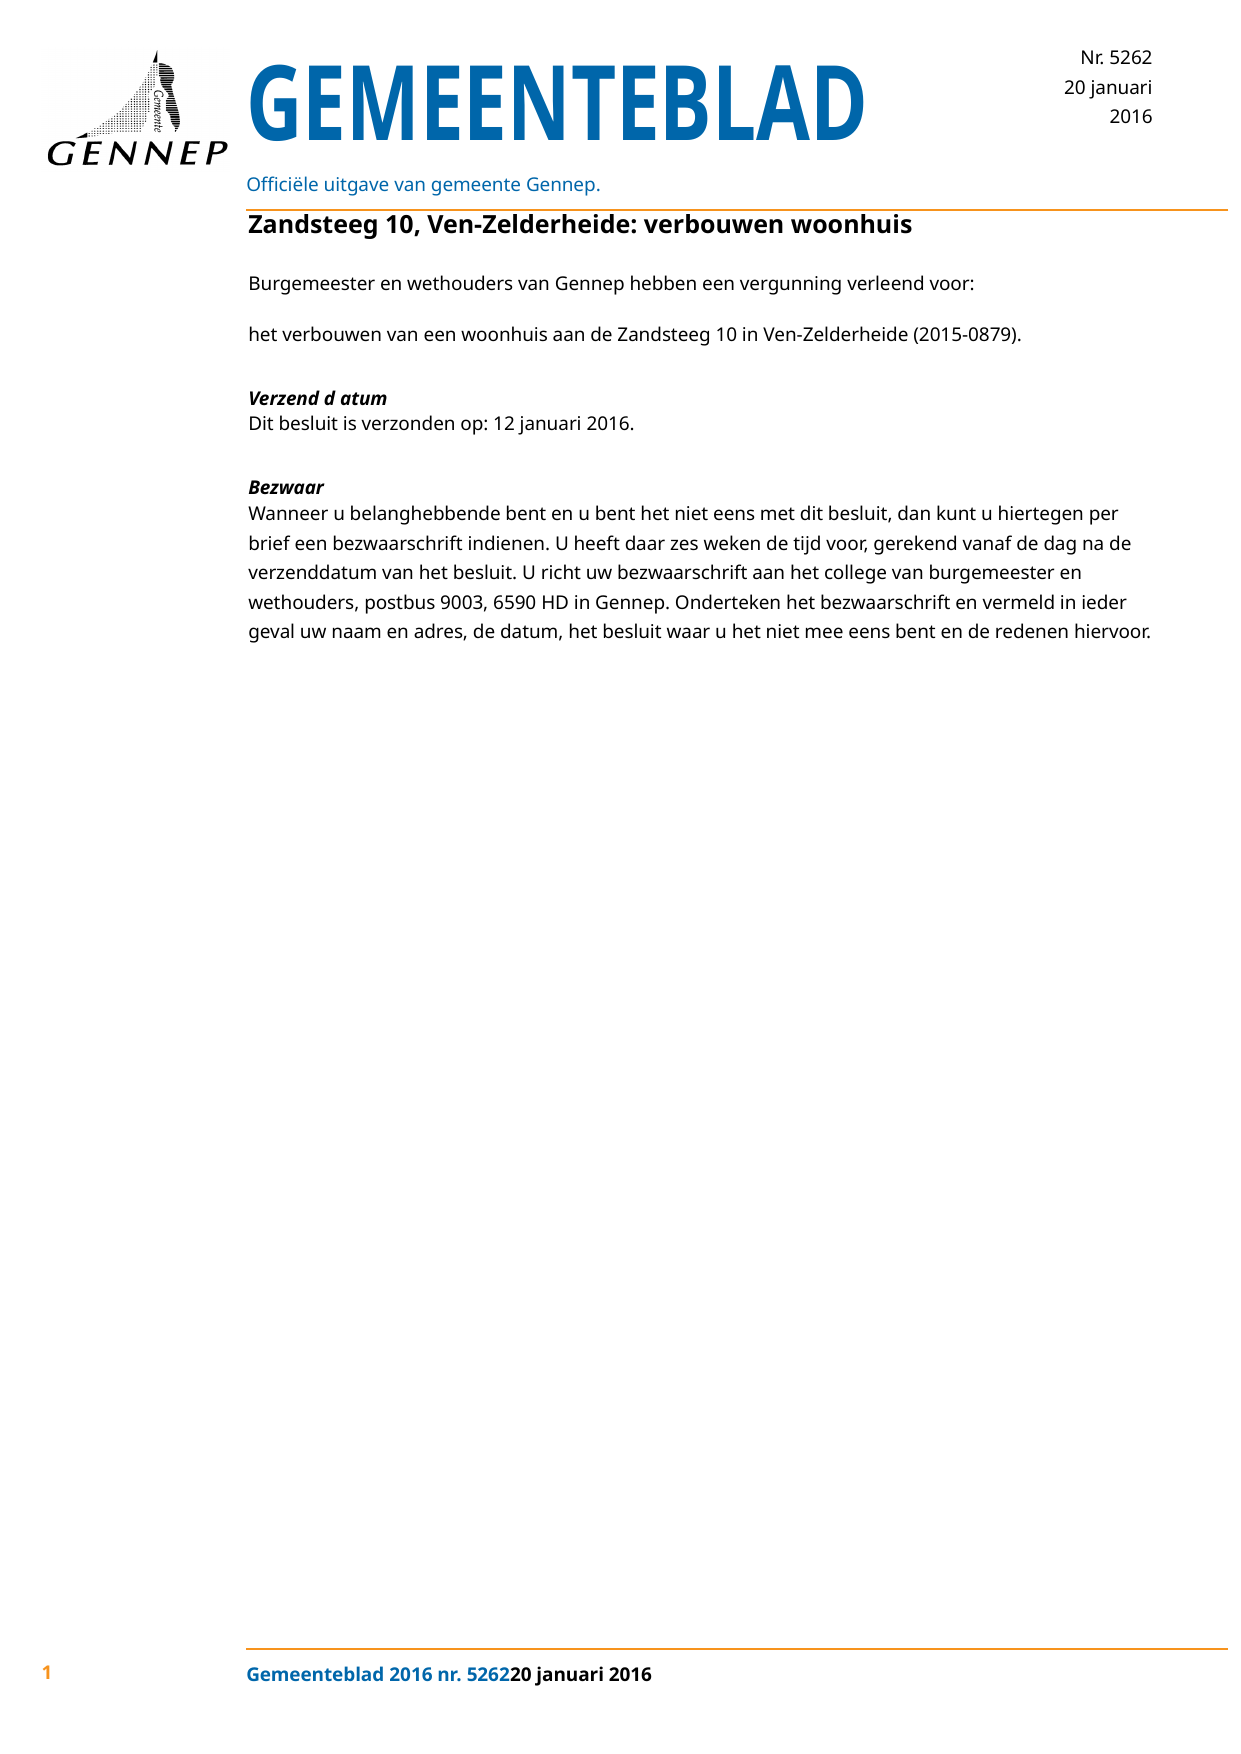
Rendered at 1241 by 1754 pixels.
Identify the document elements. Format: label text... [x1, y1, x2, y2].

text Zandsteeg 10, Ven-Zelderheide: verbouwen woonhuis [248, 211, 1152, 241]
text Wanneer u belanghebbende bent en u bent het niet eens met dit besluit, dan kunt u hiertegen per brief een bezwaarschrift indienen. U heeft daar zes weken de tijd voor, gerekend vanaf de dag na de verzenddatum van het besluit. U richt uw bezwaarschrift aan het college van burgemeester en wethouders, postbus 9003, 6590 HD in Gennep. Onderteken het bezwaarschrift en vermeld in ieder geval uw naam en adres, de datum, het besluit waar u het niet mee eens bent en de redenen hiervoor. [248, 500, 1152, 644]
text Bezwaar [248, 474, 1152, 500]
text Burgemeester en wethouders van Gennep hebben een vergunning verleend voor: [248, 270, 1152, 296]
picture [41, 47, 231, 172]
text het verbouwen van een woonhuis aan de Zandsteeg 10 in Ven-Zelderheide (2015-0879). [248, 321, 1152, 346]
text Verzend d atum [248, 385, 1152, 410]
text Dit besluit is verzonden op: 12 januari 2016. [248, 410, 1152, 436]
